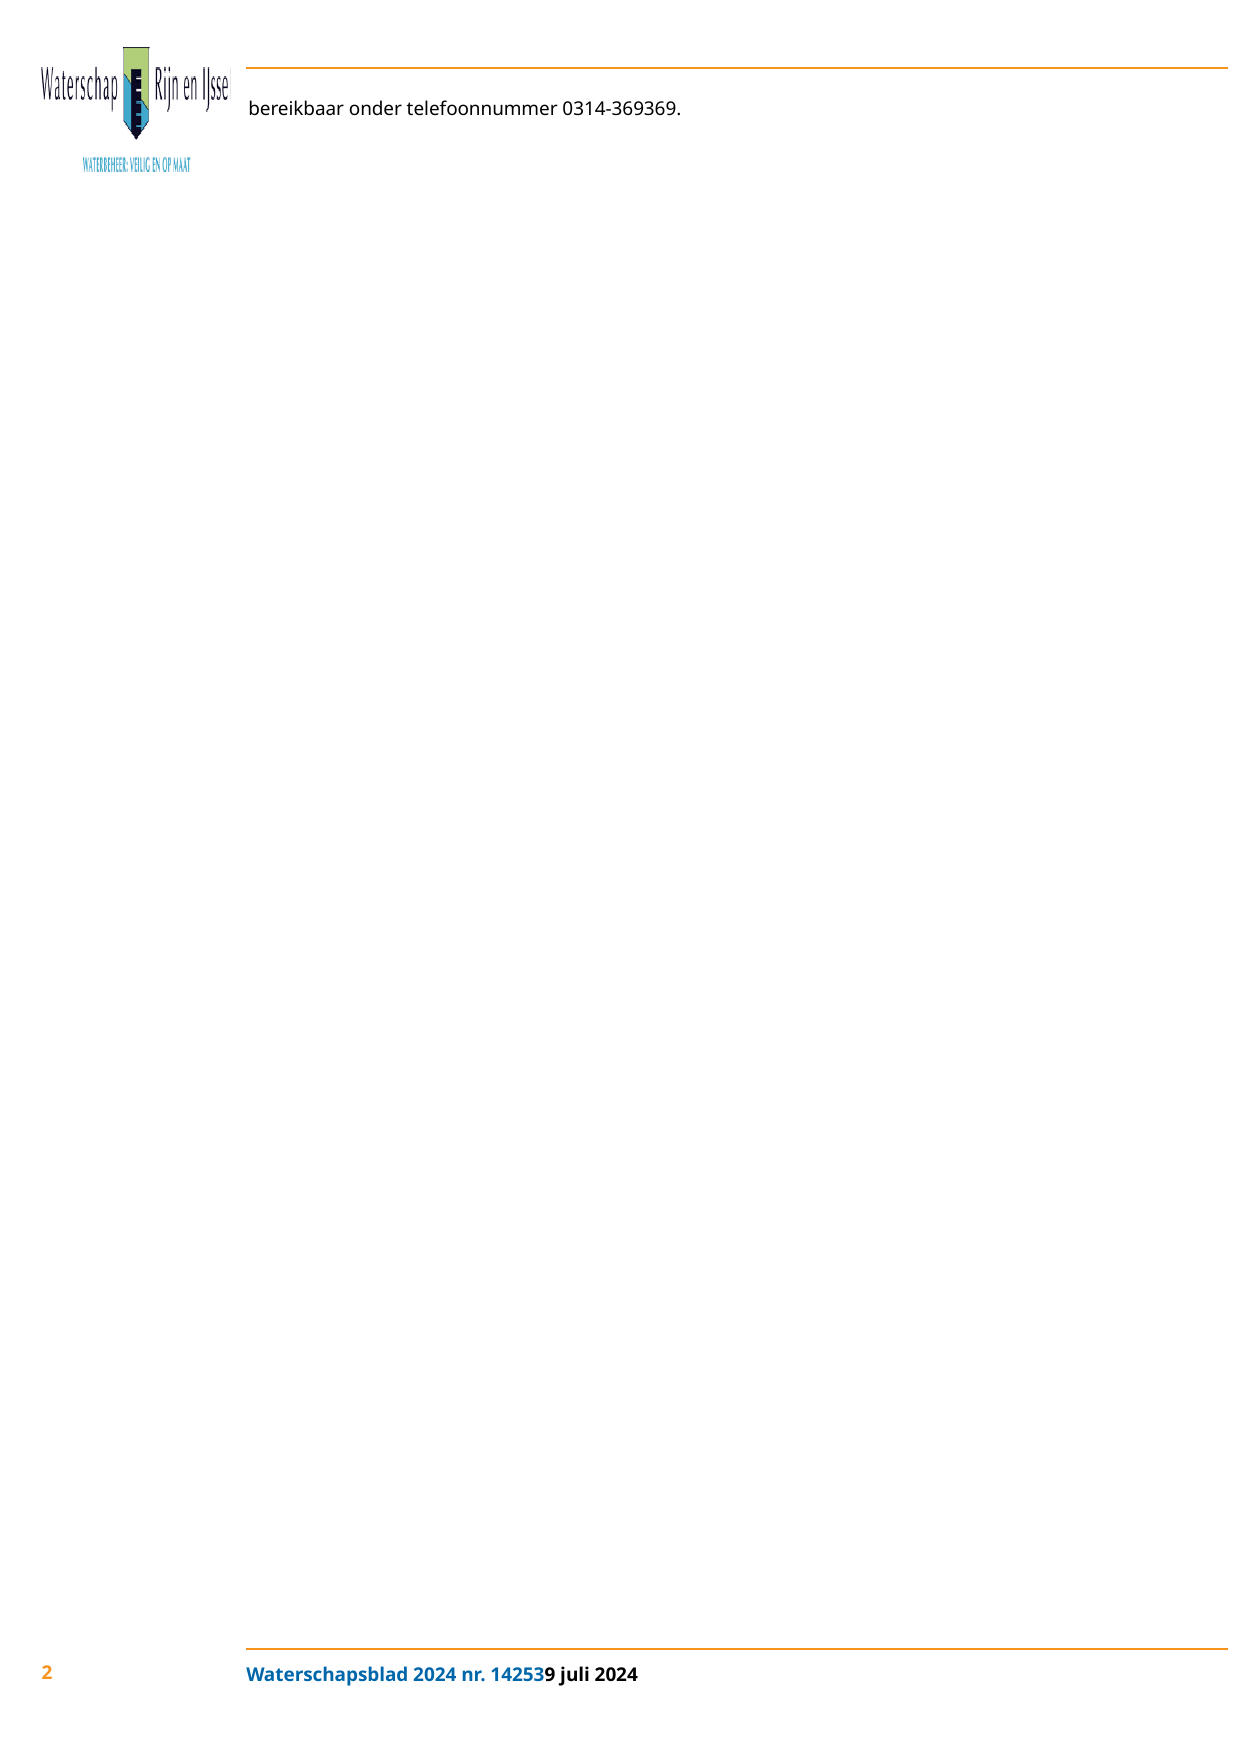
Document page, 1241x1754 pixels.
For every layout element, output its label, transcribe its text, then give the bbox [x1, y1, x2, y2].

text bereikbaar onder telefoonnummer 0314-369369. [248, 95, 1152, 121]
picture [41, 47, 231, 172]
